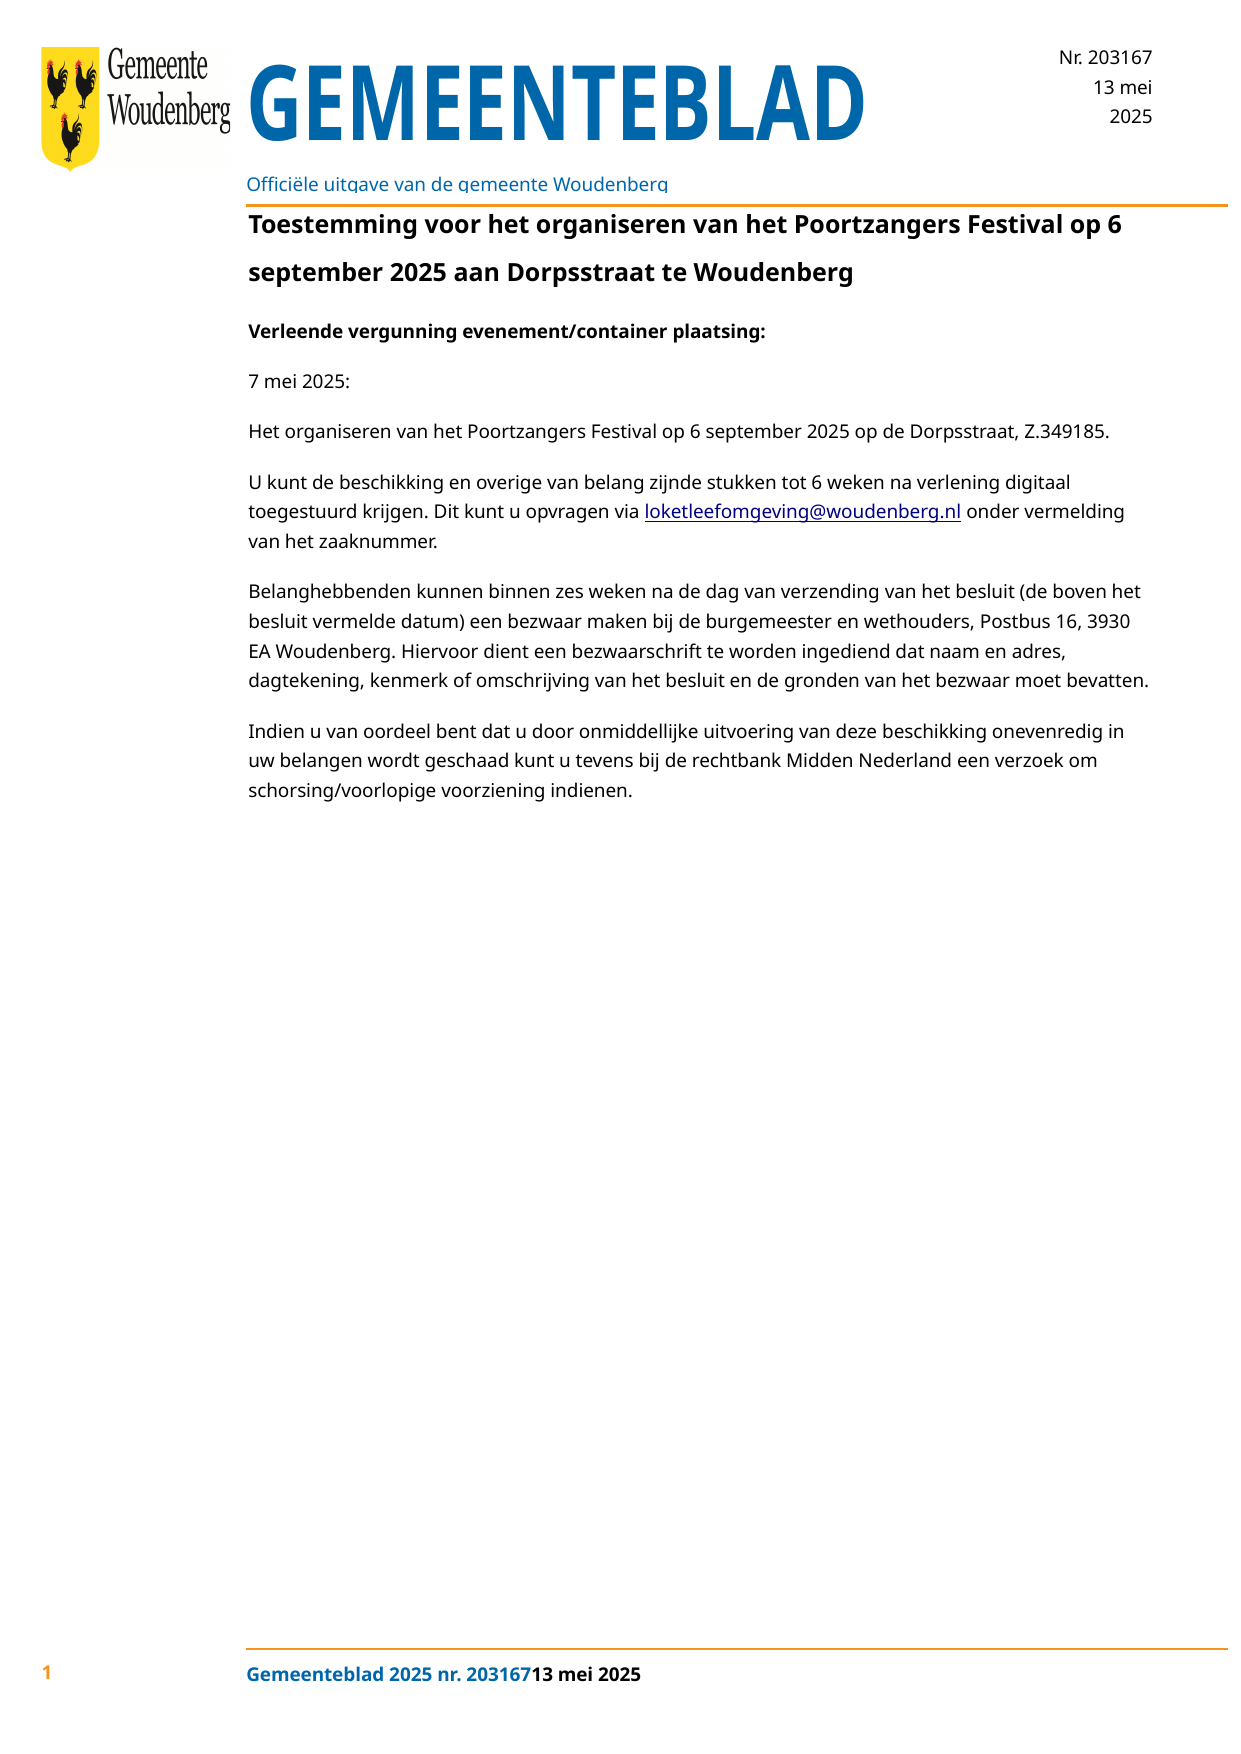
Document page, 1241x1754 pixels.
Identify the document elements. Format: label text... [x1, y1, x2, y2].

picture [41, 47, 231, 172]
text Indien u van oordeel bent dat u door onmiddellijke uitvoering van deze beschikking onevenredig in uw belangen wordt geschaad kunt u tevens bij de rechtbank Midden Nederland een verzoek om schorsing/voorlopige voorziening indienen. [248, 718, 1152, 803]
text 7 mei 2025: [248, 368, 1152, 394]
text U kunt de beschikking en overige van belang zijnde stukken tot 6 weken na verlening digitaal toegestuurd krijgen. Dit kunt u opvragen via loketleefomgeving@woudenberg.nl onder vermelding van het zaaknummer. [248, 469, 1152, 554]
text Toestemming voor het organiseren van het Poortzangers Festival op 6 september 2025 aan Dorpsstraat te Woudenberg [248, 207, 1152, 288]
text Het organiseren van het Poortzangers Festival op 6 september 2025 op de Dorpsstraat, Z.349185. [248, 419, 1152, 444]
text Belanghebbenden kunnen binnen zes weken na de dag van verzending van het besluit (de boven het besluit vermelde datum) een bezwaar maken bij de burgemeester en wethouders, Postbus 16, 3930 EA Woudenberg. Hiervoor dient een bezwaarschrift te worden ingediend dat naam en adres, dagtekening, kenmerk of omschrijving van het besluit en de gronden van het bezwaar moet bevatten. [248, 579, 1152, 693]
text Verleende vergunning evenement/container plaatsing: [248, 318, 1152, 344]
